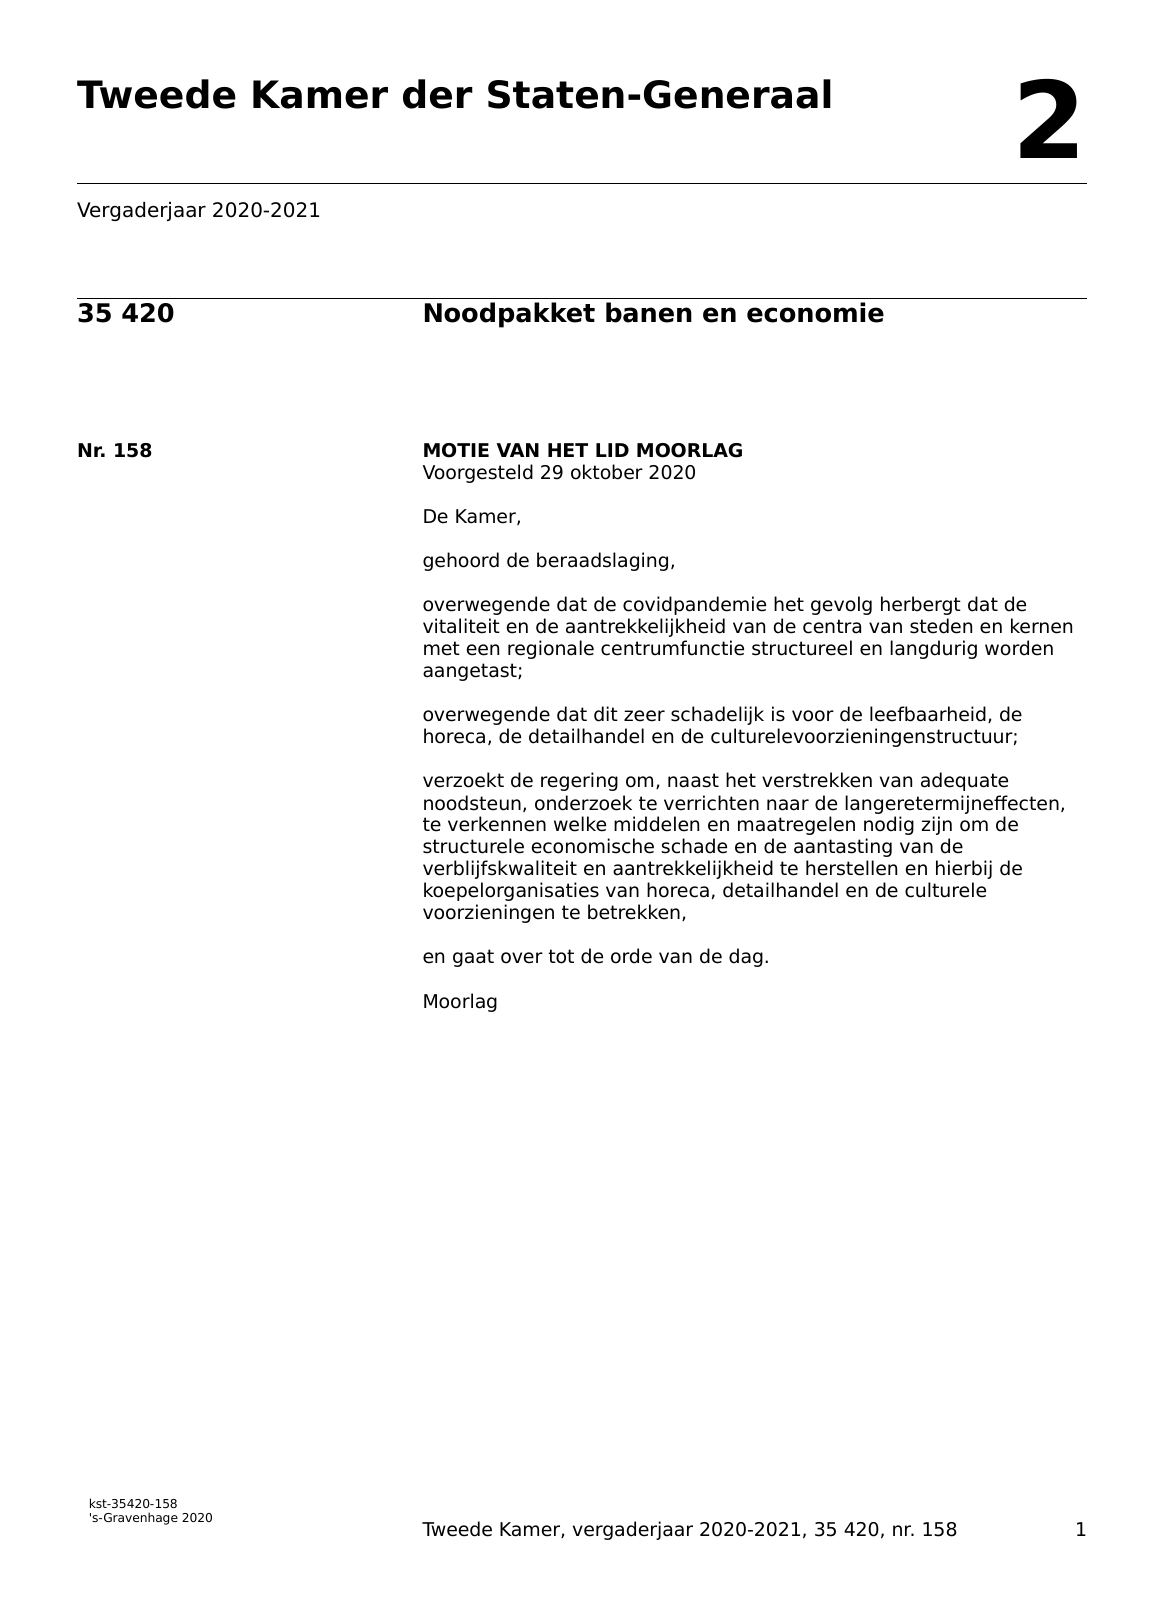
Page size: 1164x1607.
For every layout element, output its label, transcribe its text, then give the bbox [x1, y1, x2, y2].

text 's-Gravenhage 2020 [88, 1511, 323, 1525]
subtitle 35 420 Noodpakket banen en economie [77, 299, 1087, 329]
text overwegende dat dit zeer schadelijk is voor de leefbaarheid, de horeca, de detailhandel en de culturelevoorzieningenstructuur; [422, 704, 1087, 748]
table_header Tweede Kamer der Staten-Generaal [77, 59, 886, 183]
text overwegende dat de covidpandemie het gevolg herbergt dat de vitaliteit en de aantrekkelijkheid van de centra van steden en kernen met een regionale centrumfunctie structureel en langdurig worden aangetast; [422, 594, 1087, 682]
text verzoekt de regering om, naast het verstrekken van adequate noodsteun, onderzoek te verrichten naar de langeretermijneffecten, te verkennen welke middelen en maatregelen nodig zijn om de structurele economische schade en de aantasting van de verblijfskwaliteit en aantrekkelijkheid te herstellen en hierbij de koepelorganisaties van horeca, detailhandel en de culturele voorzieningen te betrekken, [422, 770, 1087, 924]
table_cell Vergaderjaar 2020-2021 [77, 184, 1087, 298]
text en gaat over tot de orde van de dag. [422, 946, 1087, 968]
subtitle Nr. 158 MOTIE VAN HET LID MOORLAG [77, 440, 1087, 462]
text Voorgesteld 29 oktober 2020 [422, 462, 1087, 484]
text Moorlag [422, 991, 1087, 1013]
table_header 2 [886, 59, 1087, 183]
text gehoord de beraadslaging, [422, 550, 1087, 572]
text kst-35420-158 [88, 1497, 323, 1511]
text De Kamer, [422, 506, 1087, 528]
